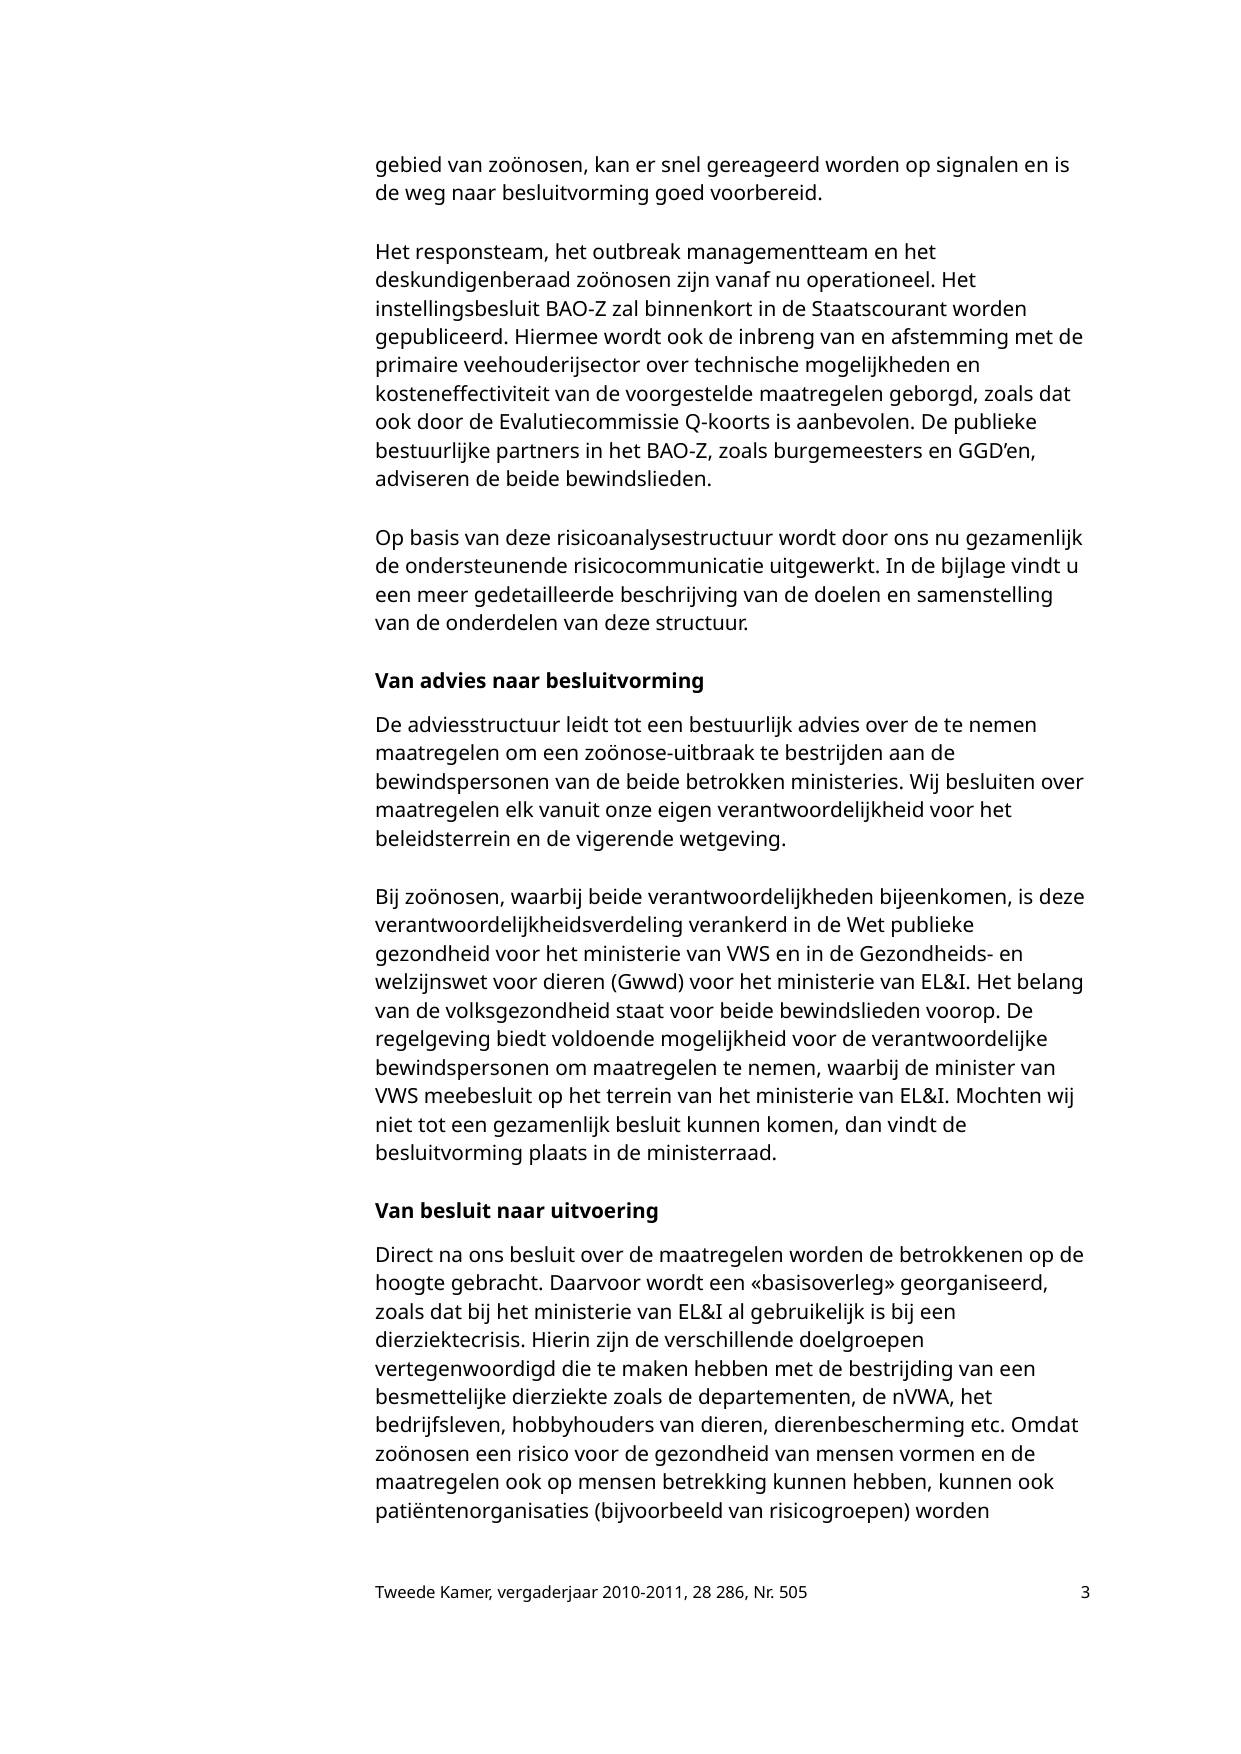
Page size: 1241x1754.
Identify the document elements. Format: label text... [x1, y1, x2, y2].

text Het responsteam, het outbreak managementteam en het deskundigenberaad zoönosen zijn vanaf nu operationeel. Het instellingsbesluit BAO-Z zal binnenkort in de Staatscourant worden gepubliceerd. Hiermee wordt ook de inbreng van en afstemming met de primaire veehouderijsector over technische mogelijkheden en kosteneffectiviteit van de voorgestelde maatregelen geborgd, zoals dat ook door de Evalutiecommissie Q-koorts is aanbevolen. De publieke bestuurlijke partners in het BAO-Z, zoals burgemeesters en GGD’en, adviseren de beide bewindslieden. [375, 237, 1090, 493]
text gebied van zoönosen, kan er snel gereageerd worden op signalen en is de weg naar besluitvorming goed voorbereid. [375, 150, 1090, 207]
text Van besluit naar uitvoering [375, 1197, 1090, 1225]
text Direct na ons besluit over de maatregelen worden de betrokkenen op de hoogte gebracht. Daarvoor wordt een «basisoverleg» georganiseerd, zoals dat bij het ministerie van EL&I al gebruikelijk is bij een dierziektecrisis. Hierin zijn de verschillende doelgroepen vertegenwoordigd die te maken hebben met de bestrijding van een besmettelijke dierziekte zoals de departementen, de nVWA, het bedrijfsleven, hobbyhouders van dieren, dierenbescherming etc. Omdat zoönosen een risico voor de gezondheid van mensen vormen en de maatregelen ook op mensen betrekking kunnen hebben, kunnen ook patiëntenorganisaties (bijvoorbeeld van risicogroepen) worden [375, 1240, 1090, 1524]
text Van advies naar besluitvorming [375, 667, 1090, 695]
text Bij zoönosen, waarbij beide verantwoordelijkheden bijeenkomen, is deze verantwoordelijkheidsverdeling verankerd in de Wet publieke gezondheid voor het ministerie van VWS en in de Gezondheids- en welzijnswet voor dieren (Gwwd) voor het ministerie van EL&I. Het belang van de volksgezondheid staat voor beide bewindslieden voorop. De regelgeving biedt voldoende mogelijkheid voor de verantwoordelijke bewindspersonen om maatregelen te nemen, waarbij de minister van VWS meebesluit op het terrein van het ministerie van EL&I. Mochten wij niet tot een gezamenlijk besluit kunnen komen, dan vindt de besluitvorming plaats in de ministerraad. [375, 882, 1090, 1167]
text Op basis van deze risicoanalysestructuur wordt door ons nu gezamenlijk de ondersteunende risicocommunicatie uitgewerkt. In de bijlage vindt u een meer gedetailleerde beschrijving van de doelen en samenstelling van de onderdelen van deze structuur. [375, 523, 1090, 637]
text De adviesstructuur leidt tot een bestuurlijk advies over de te nemen maatregelen om een zoönose-uitbraak te bestrijden aan de bewindspersonen van de beide betrokken ministeries. Wij besluiten over maatregelen elk vanuit onze eigen verantwoordelijkheid voor het beleidsterrein en de vigerende wetgeving. [375, 710, 1090, 852]
